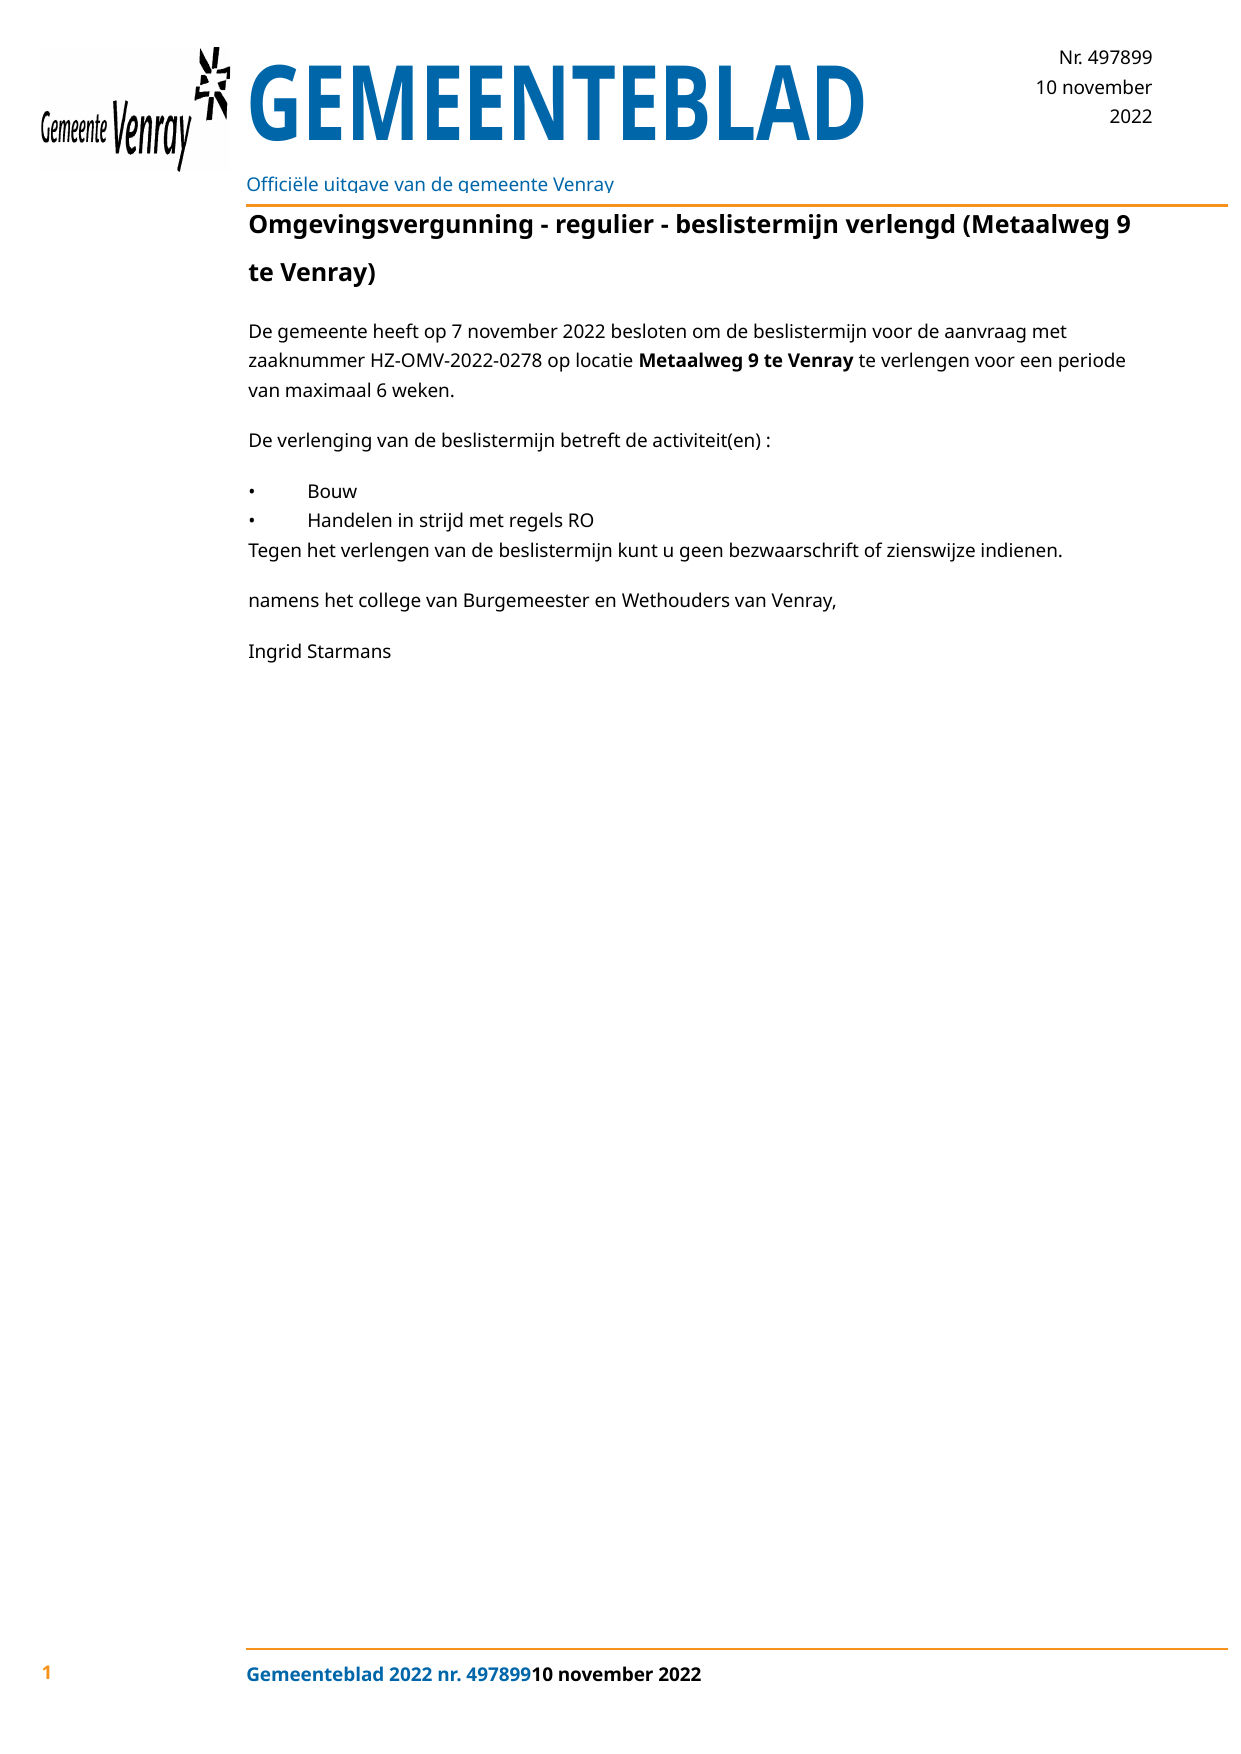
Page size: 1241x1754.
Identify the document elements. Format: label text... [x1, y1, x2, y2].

text De gemeente heeft op 7 november 2022 besloten om de beslistermijn voor de aanvraag met zaaknummer HZ-OMV-2022-0278 op locatie Metaalweg 9 te Venray te verlengen voor een periode van maximaal 6 weken. [248, 318, 1152, 403]
text Tegen het verlengen van de beslistermijn kunt u geen bezwaarschrift of zienswijze indienen. [248, 537, 1152, 563]
list Handelen in strijd met regels RO [248, 507, 1152, 533]
text Omgevingsvergunning - regulier - beslistermijn verlengd (Metaalweg 9 te Venray) [248, 207, 1152, 288]
text namens het college van Burgemeester en Wethouders van Venray, [248, 587, 1152, 613]
picture [41, 47, 231, 172]
text Ingrid Starmans [248, 638, 1152, 664]
list Bouw [248, 478, 1152, 504]
text De verlenging van de beslistermijn betreft de activiteit(en) : [248, 427, 1152, 453]
